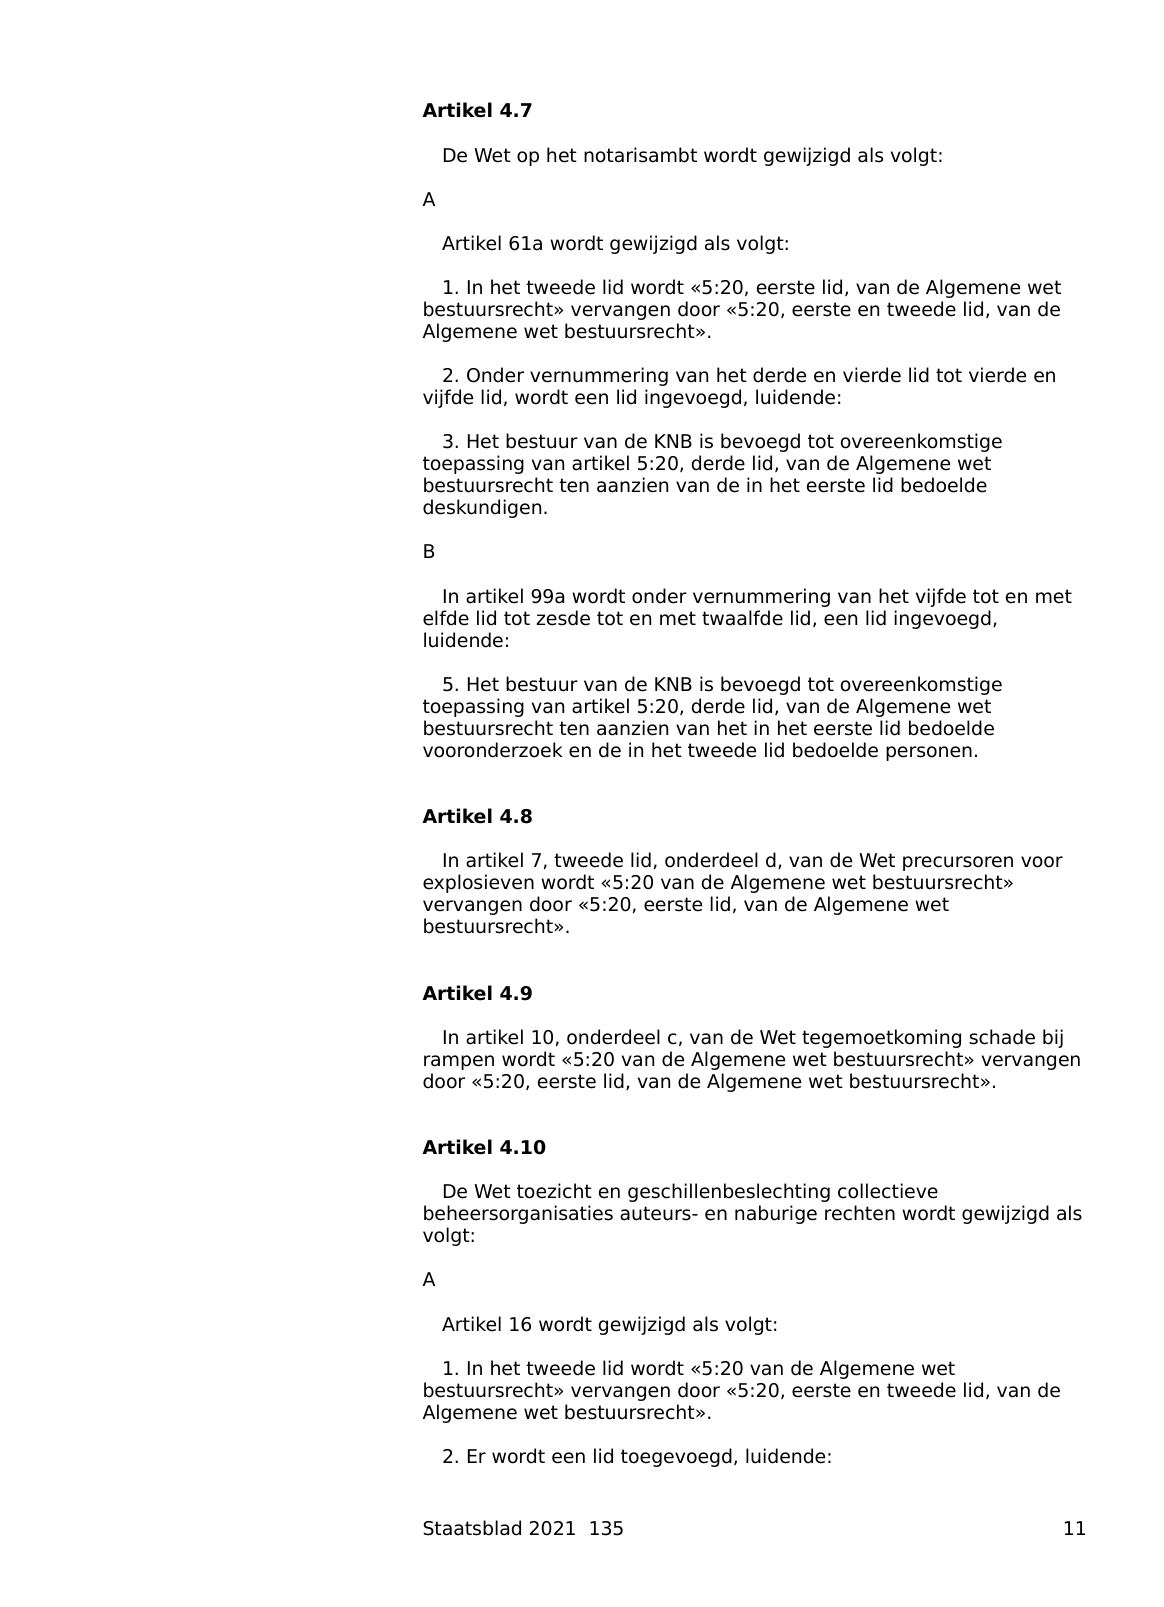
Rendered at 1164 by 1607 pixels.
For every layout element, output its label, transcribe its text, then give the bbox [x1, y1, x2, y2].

text In artikel 10, onderdeel c, van de Wet tegemoetkoming schade bij rampen wordt «5:20 van de Algemene wet bestuursrecht» vervangen door «5:20, eerste lid, van de Algemene wet bestuursrecht». [422, 1027, 1087, 1093]
text De Wet op het notarisambt wordt gewijzigd als volgt: [422, 144, 1087, 167]
text B [422, 541, 1087, 563]
text 5. Het bestuur van de KNB is bevoegd tot overeenkomstige toepassing van artikel 5:20, derde lid, van de Algemene wet bestuursrecht ten aanzien van het in het eerste lid bedoelde vooronderzoek en de in het tweede lid bedoelde personen. [422, 674, 1087, 762]
subtitle Artikel 4.10 [422, 1137, 1087, 1159]
text A [422, 189, 1087, 211]
text 3. Het bestuur van de KNB is bevoegd tot overeenkomstige toepassing van artikel 5:20, derde lid, van de Algemene wet bestuursrecht ten aanzien van de in het eerste lid bedoelde deskundigen. [422, 431, 1087, 519]
text De Wet toezicht en geschillenbeslechting collectieve beheersorganisaties auteurs- en naburige rechten wordt gewijzigd als volgt: [422, 1181, 1087, 1247]
subtitle Artikel 4.8 [422, 806, 1087, 828]
text 1. In het tweede lid wordt «5:20 van de Algemene wet bestuursrecht» vervangen door «5:20, eerste en tweede lid, van de Algemene wet bestuursrecht». [422, 1358, 1087, 1423]
subtitle Artikel 4.7 [422, 100, 1087, 122]
text 2. Onder vernummering van het derde en vierde lid tot vierde en vijfde lid, wordt een lid ingevoegd, luidende: [422, 365, 1087, 409]
text Artikel 16 wordt gewijzigd als volgt: [422, 1313, 1087, 1335]
text In artikel 99a wordt onder vernummering van het vijfde tot en met elfde lid tot zesde tot en met twaalfde lid, een lid ingevoegd, luidende: [422, 586, 1087, 652]
text 2. Er wordt een lid toegevoegd, luidende: [422, 1446, 1087, 1468]
text In artikel 7, tweede lid, onderdeel d, van de Wet precursoren voor explosieven wordt «5:20 van de Algemene wet bestuursrecht» vervangen door «5:20, eerste lid, van de Algemene wet bestuursrecht». [422, 850, 1087, 938]
text Artikel 61a wordt gewijzigd als volgt: [422, 233, 1087, 255]
text 1. In het tweede lid wordt «5:20, eerste lid, van de Algemene wet bestuursrecht» vervangen door «5:20, eerste en tweede lid, van de Algemene wet bestuursrecht». [422, 277, 1087, 343]
subtitle Artikel 4.9 [422, 982, 1087, 1004]
text A [422, 1269, 1087, 1291]
